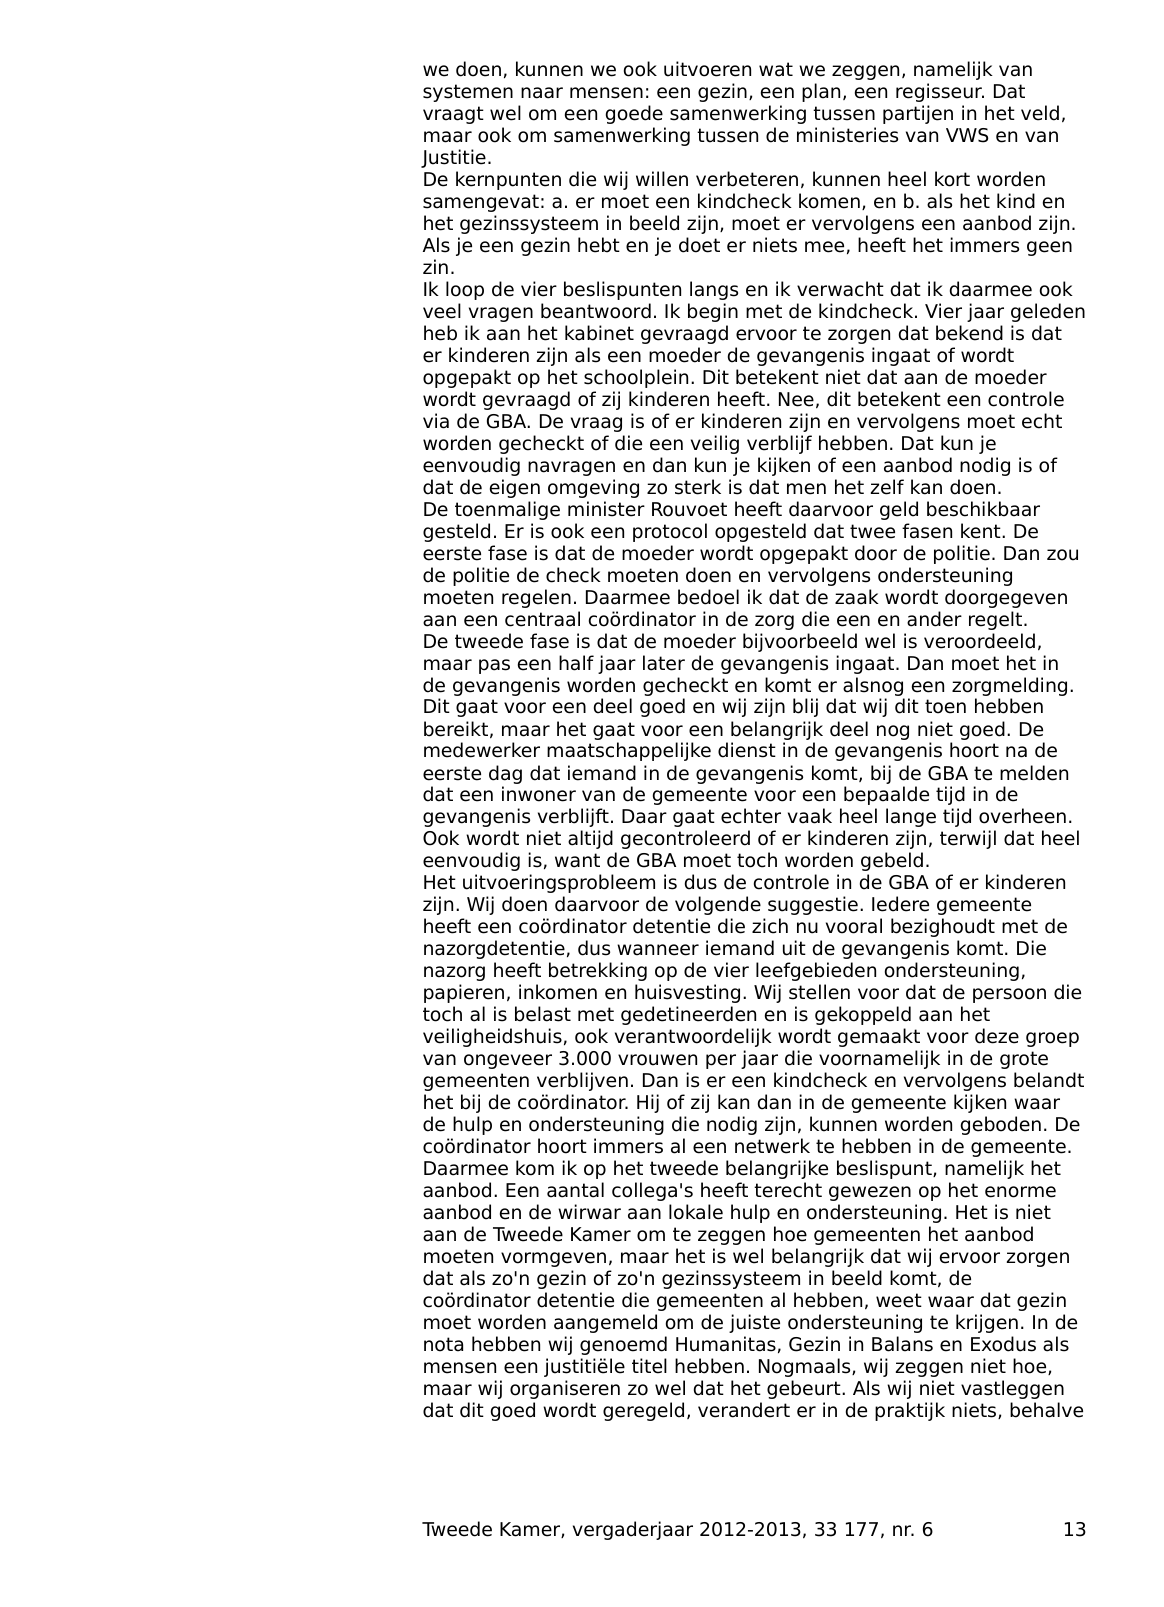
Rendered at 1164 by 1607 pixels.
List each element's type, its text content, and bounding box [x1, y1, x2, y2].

text De kernpunten die wij willen verbeteren, kunnen heel kort worden samengevat: a. er moet een kindcheck komen, en b. als het kind en het gezinssysteem in beeld zijn, moet er vervolgens een aanbod zijn. Als je een gezin hebt en je doet er niets mee, heeft het immers geen zin. [422, 169, 1087, 279]
text Daarmee kom ik op het tweede belangrijke beslispunt, namelijk het aanbod. Een aantal collega's heeft terecht gewezen op het enorme aanbod en de wirwar aan lokale hulp en ondersteuning. Het is niet aan de Tweede Kamer om te zeggen hoe gemeenten het aanbod moeten vormgeven, maar het is wel belangrijk dat wij ervoor zorgen dat als zo'n gezin of zo'n gezinssysteem in beeld komt, de coördinator detentie die gemeenten al hebben, weet waar dat gezin moet worden aangemeld om de juiste ondersteuning te krijgen. In de nota hebben wij genoemd Humanitas, Gezin in Balans en Exodus als mensen een justitiële titel hebben. Nogmaals, wij zeggen niet hoe, maar wij organiseren zo wel dat het gebeurt. Als wij niet vastleggen dat dit goed wordt geregeld, verandert er in de praktijk niets, behalve [422, 1158, 1087, 1422]
text De tweede fase is dat de moeder bijvoorbeeld wel is veroordeeld, maar pas een half jaar later de gevangenis ingaat. Dan moet het in de gevangenis worden gecheckt en komt er alsnog een zorgmelding. Dit gaat voor een deel goed en wij zijn blij dat wij dit toen hebben bereikt, maar het gaat voor een belangrijk deel nog niet goed. De medewerker maatschappelijke dienst in de gevangenis hoort na de eerste dag dat iemand in de gevangenis komt, bij de GBA te melden dat een inwoner van de gemeente voor een bepaalde tijd in de gevangenis verblijft. Daar gaat echter vaak heel lange tijd overheen. Ook wordt niet altijd gecontroleerd of er kinderen zijn, terwijl dat heel eenvoudig is, want de GBA moet toch worden gebeld. [422, 631, 1087, 872]
text Ik loop de vier beslispunten langs en ik verwacht dat ik daarmee ook veel vragen beantwoord. Ik begin met de kindcheck. Vier jaar geleden heb ik aan het kabinet gevraagd ervoor te zorgen dat bekend is dat er kinderen zijn als een moeder de gevangenis ingaat of wordt opgepakt op het schoolplein. Dit betekent niet dat aan de moeder wordt gevraagd of zij kinderen heeft. Nee, dit betekent een controle via de GBA. De vraag is of er kinderen zijn en vervolgens moet echt worden gecheckt of die een veilig verblijf hebben. Dat kun je eenvoudig navragen en dan kun je kijken of een aanbod nodig is of dat de eigen omgeving zo sterk is dat men het zelf kan doen. [422, 279, 1087, 499]
text we doen, kunnen we ook uitvoeren wat we zeggen, namelijk van systemen naar mensen: een gezin, een plan, een regisseur. Dat vraagt wel om een goede samenwerking tussen partijen in het veld, maar ook om samenwerking tussen de ministeries van VWS en van Justitie. [422, 59, 1087, 169]
text De toenmalige minister Rouvoet heeft daarvoor geld beschikbaar gesteld. Er is ook een protocol opgesteld dat twee fasen kent. De eerste fase is dat de moeder wordt opgepakt door de politie. Dan zou de politie de check moeten doen en vervolgens ondersteuning moeten regelen. Daarmee bedoel ik dat de zaak wordt doorgegeven aan een centraal coördinator in de zorg die een en ander regelt. [422, 499, 1087, 631]
text Het uitvoeringsprobleem is dus de controle in de GBA of er kinderen zijn. Wij doen daarvoor de volgende suggestie. Iedere gemeente heeft een coördinator detentie die zich nu vooral bezighoudt met de nazorgdetentie, dus wanneer iemand uit de gevangenis komt. Die nazorg heeft betrekking op de vier leefgebieden ondersteuning, papieren, inkomen en huisvesting. Wij stellen voor dat de persoon die toch al is belast met gedetineerden en is gekoppeld aan het veiligheidshuis, ook verantwoordelijk wordt gemaakt voor deze groep van ongeveer 3.000 vrouwen per jaar die voornamelijk in de grote gemeenten verblijven. Dan is er een kindcheck en vervolgens belandt het bij de coördinator. Hij of zij kan dan in de gemeente kijken waar de hulp en ondersteuning die nodig zijn, kunnen worden geboden. De coördinator hoort immers al een netwerk te hebben in de gemeente. [422, 872, 1087, 1158]
